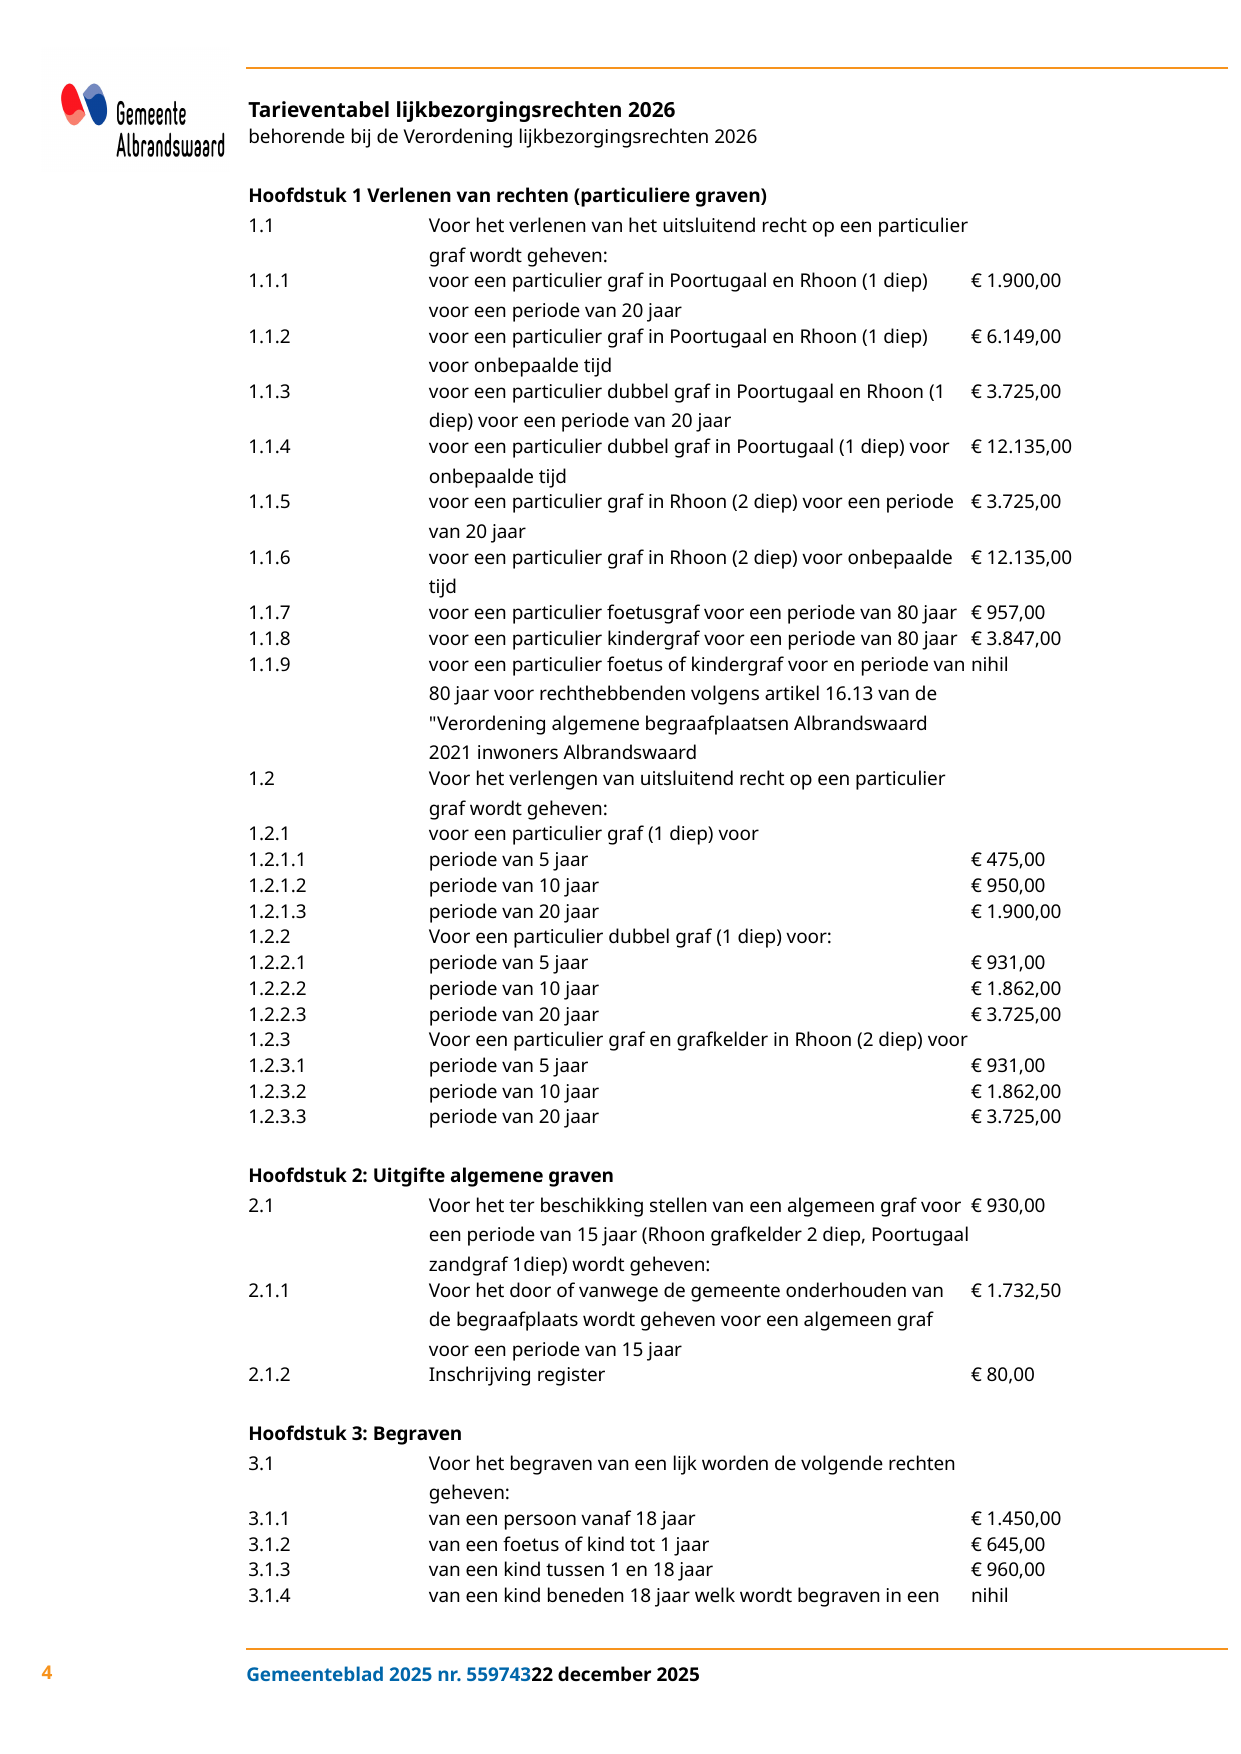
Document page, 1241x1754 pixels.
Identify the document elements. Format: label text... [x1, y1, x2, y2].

table_cell € 1.900,00 [971, 268, 1152, 323]
table_cell voor een particulier foetus of kindergraf voor en periode van 80 jaar voor rechthebbenden volgens artikel 16.13 van de "Verordening algemene begraafplaatsen Albrandswaard 2021 inwoners Albrandswaard [429, 651, 971, 765]
table_cell van een kind tussen 1 en 18 jaar [429, 1557, 971, 1582]
table_cell van een foetus of kind tot 1 jaar [429, 1531, 971, 1557]
table_cell Voor het door of vanwege de gemeente onderhouden van de begraafplaats wordt geheven voor een algemeen graf voor een periode van 15 jaar [429, 1277, 971, 1362]
table_cell voor een particulier dubbel graf in Poortugaal (1 diep) voor onbepaalde tijd [429, 434, 971, 489]
text Hoofdstuk 3: Begraven [248, 1420, 1152, 1446]
table_cell € 1.732,50 [971, 1277, 1152, 1362]
picture [41, 47, 231, 172]
table_cell 1.1.8 [248, 625, 429, 651]
table_cell 1.2.1.2 [248, 872, 429, 898]
text Hoofdstuk 1 Verlenen van rechten (particuliere graven) [248, 182, 1152, 208]
table_cell periode van 20 jaar [429, 898, 971, 923]
text Hoofdstuk 2: Uitgifte algemene graven [248, 1162, 1152, 1188]
table_cell nihil [971, 651, 1152, 765]
table_cell Voor een particulier dubbel graf (1 diep) voor: [429, 924, 971, 949]
table_cell € 3.725,00 [971, 1104, 1152, 1129]
table_cell voor een particulier graf in Rhoon (2 diep) voor onbepaalde tijd [429, 544, 971, 599]
table_cell 1.2 [248, 765, 429, 821]
table_cell 3.1.2 [248, 1531, 429, 1557]
table_cell Voor een particulier graf en grafkelder in Rhoon (2 diep) voor [429, 1026, 971, 1052]
table_cell Voor het verlengen van uitsluitend recht op een particulier graf wordt geheven: [429, 765, 971, 821]
table_cell € 12.135,00 [971, 544, 1152, 599]
table_cell 1.2.1.1 [248, 846, 429, 872]
table_cell € 3.725,00 [971, 378, 1152, 433]
table_cell voor een particulier graf in Poortugaal en Rhoon (1 diep) voor een periode van 20 jaar [429, 268, 971, 323]
table_cell [971, 821, 1152, 846]
table_cell € 950,00 [971, 872, 1152, 898]
table_cell 3.1.4 [248, 1583, 429, 1608]
table_cell Inschrijving register [429, 1362, 971, 1387]
table_cell 2.1.2 [248, 1362, 429, 1387]
table_cell periode van 5 jaar [429, 846, 971, 872]
table_cell € 6.149,00 [971, 323, 1152, 378]
table_cell periode van 5 jaar [429, 949, 971, 975]
table_cell € 931,00 [971, 1052, 1152, 1078]
table_header [971, 212, 1152, 267]
table_cell € 957,00 [971, 599, 1152, 625]
table_cell 1.1.2 [248, 323, 429, 378]
table_cell 1.1.5 [248, 489, 429, 544]
table_cell 1.1.4 [248, 434, 429, 489]
table_header 1.1 [248, 212, 429, 267]
table_cell [971, 1026, 1152, 1052]
table_cell van een persoon vanaf 18 jaar [429, 1505, 971, 1531]
table_cell € 1.900,00 [971, 898, 1152, 923]
table_cell [971, 924, 1152, 949]
table_cell € 1.862,00 [971, 975, 1152, 1001]
table_cell 1.2.3.1 [248, 1052, 429, 1078]
table_cell voor een particulier dubbel graf in Poortugaal en Rhoon (1 diep) voor een periode van 20 jaar [429, 378, 971, 433]
table_cell € 3.725,00 [971, 489, 1152, 544]
table_cell periode van 20 jaar [429, 1001, 971, 1026]
table_cell 3.1.3 [248, 1557, 429, 1582]
table_cell € 3.847,00 [971, 625, 1152, 651]
table_cell € 645,00 [971, 1531, 1152, 1557]
table_cell periode van 10 jaar [429, 1078, 971, 1104]
table_cell voor een particulier graf (1 diep) voor [429, 821, 971, 846]
table_cell nihil [971, 1583, 1152, 1608]
text behorende bij de Verordening lijkbezorgingsrechten 2026 [248, 123, 1152, 149]
text Tarieventabel lijkbezorgingsrechten 2026 [248, 95, 1152, 123]
table_header Voor het ter beschikking stellen van een algemeen graf voor een periode van 15 jaar (Rhoon grafkelder 2 diep, Poortugaal zandgraf 1diep) wordt geheven: [429, 1192, 971, 1277]
table_cell € 931,00 [971, 949, 1152, 975]
table_cell voor een particulier graf in Poortugaal en Rhoon (1 diep) voor onbepaalde tijd [429, 323, 971, 378]
table_cell 1.2.3 [248, 1026, 429, 1052]
table_cell 1.1.6 [248, 544, 429, 599]
table_cell € 1.450,00 [971, 1505, 1152, 1531]
table_cell voor een particulier foetusgraf voor een periode van 80 jaar [429, 599, 971, 625]
table_cell 1.2.1 [248, 821, 429, 846]
table_cell van een kind beneden 18 jaar welk wordt begraven in een [429, 1583, 971, 1608]
table_cell [971, 765, 1152, 821]
table_cell 1.2.2.1 [248, 949, 429, 975]
table_cell € 12.135,00 [971, 434, 1152, 489]
table_cell 1.2.3.2 [248, 1078, 429, 1104]
table_header 2.1 [248, 1192, 429, 1277]
table_cell 1.2.1.3 [248, 898, 429, 923]
table_cell voor een particulier kindergraf voor een periode van 80 jaar [429, 625, 971, 651]
table_cell € 80,00 [971, 1362, 1152, 1387]
table_cell 2.1.1 [248, 1277, 429, 1362]
table_cell voor een particulier graf in Rhoon (2 diep) voor een periode van 20 jaar [429, 489, 971, 544]
table_header € 930,00 [971, 1192, 1152, 1277]
table_cell 1.1.7 [248, 599, 429, 625]
table_cell periode van 5 jaar [429, 1052, 971, 1078]
table_cell periode van 10 jaar [429, 872, 971, 898]
table_cell 1.2.2.2 [248, 975, 429, 1001]
table_cell € 475,00 [971, 846, 1152, 872]
table_cell 1.1.9 [248, 651, 429, 765]
table_cell € 3.725,00 [971, 1001, 1152, 1026]
table_cell 3.1.1 [248, 1505, 429, 1531]
table_cell 1.1.1 [248, 268, 429, 323]
table_cell € 1.862,00 [971, 1078, 1152, 1104]
table_header Voor het verlenen van het uitsluitend recht op een particulier graf wordt geheven: [429, 212, 971, 267]
table_cell 1.1.3 [248, 378, 429, 433]
table_cell 1.2.2.3 [248, 1001, 429, 1026]
table_cell periode van 10 jaar [429, 975, 971, 1001]
table_cell € 960,00 [971, 1557, 1152, 1582]
table_header [971, 1450, 1152, 1505]
table_header Voor het begraven van een lijk worden de volgende rechten geheven: [429, 1450, 971, 1505]
table_header 3.1 [248, 1450, 429, 1505]
table_cell 1.2.2 [248, 924, 429, 949]
table_cell 1.2.3.3 [248, 1104, 429, 1129]
table_cell periode van 20 jaar [429, 1104, 971, 1129]
